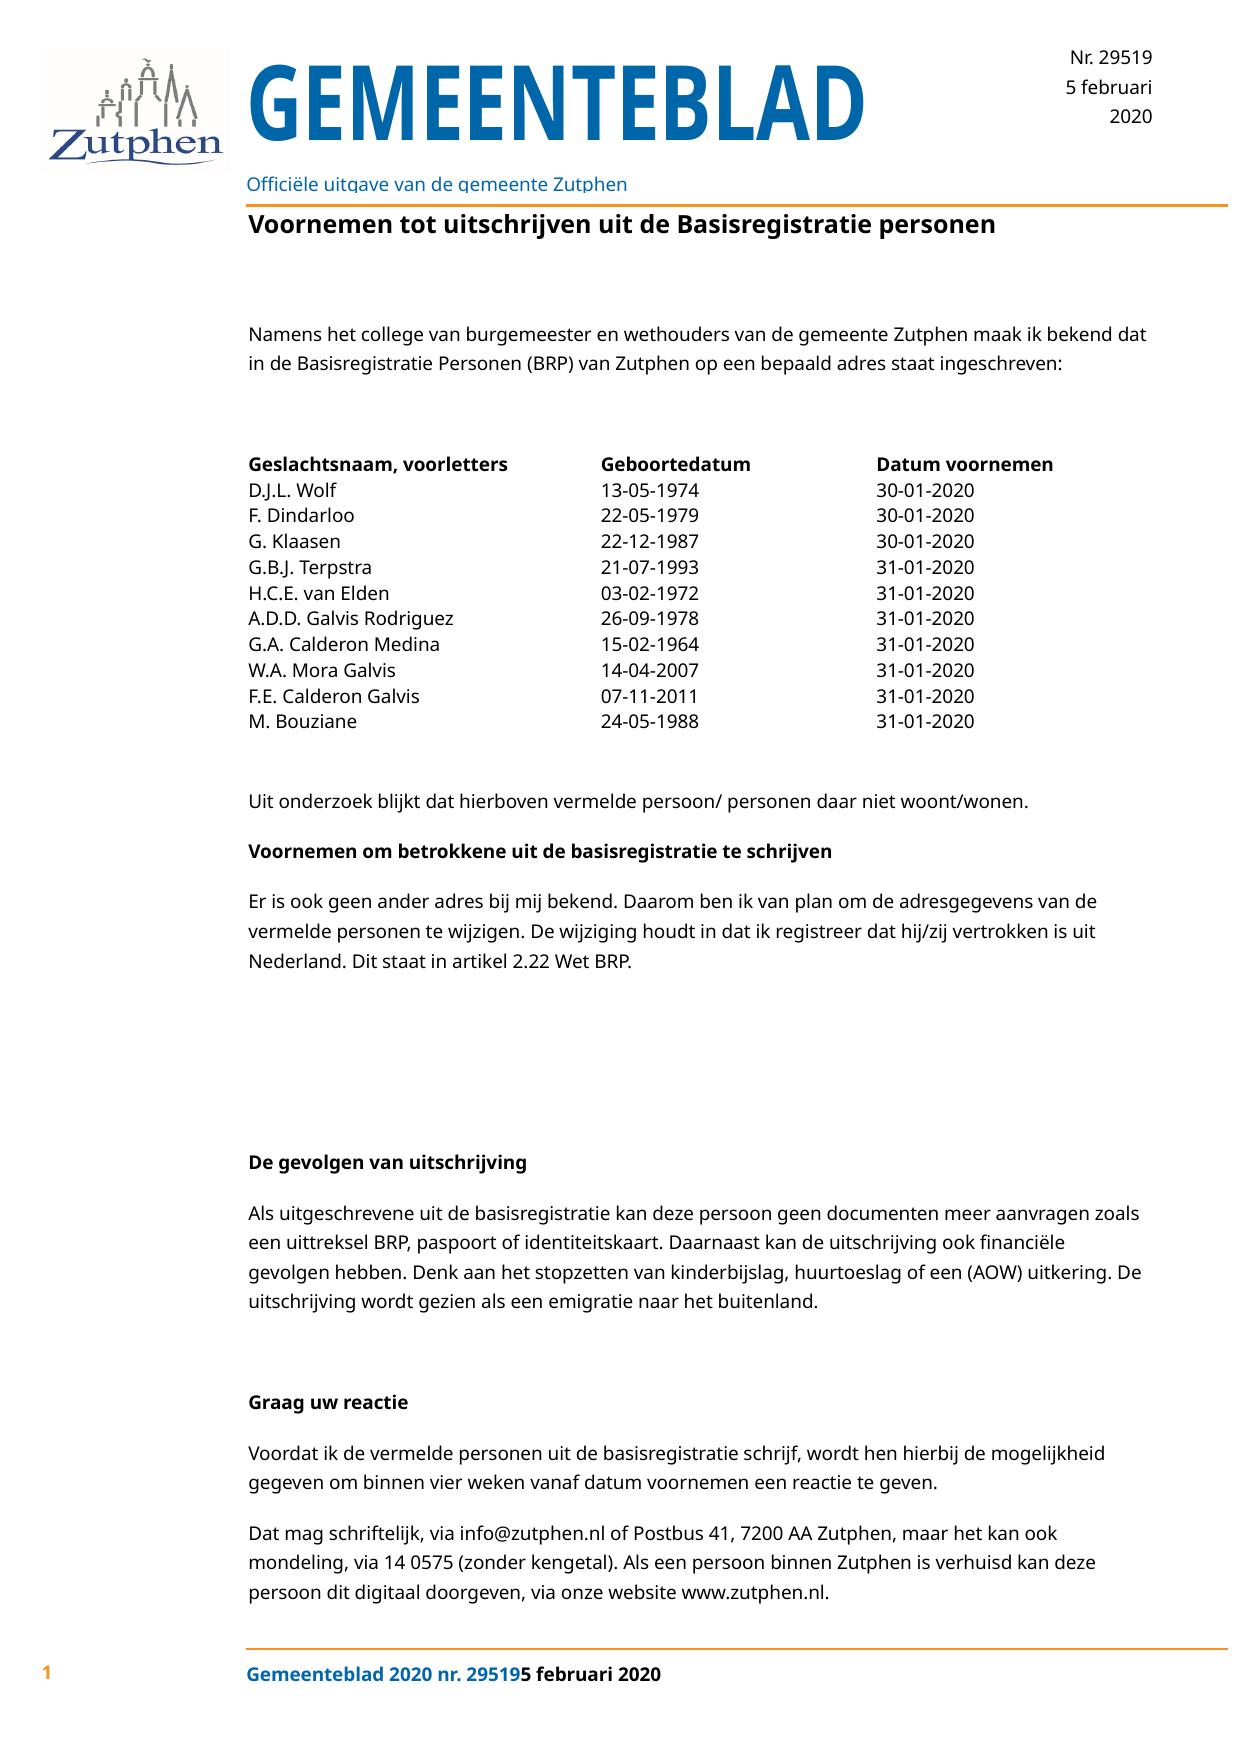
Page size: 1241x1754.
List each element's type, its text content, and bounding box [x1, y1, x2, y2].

table_header Geslachtsnaam, voorletters [248, 451, 601, 477]
table_cell 31-01-2020 [876, 554, 1152, 580]
table_cell F. Dindarloo [248, 503, 601, 528]
text Voornemen tot uitschrijven uit de Basisregistratie personen [248, 207, 1152, 241]
text Als uitgeschrevene uit de basisregistratie kan deze persoon geen documenten meer aanvragen zoals een uittreksel BRP, paspoort of identiteitskaart. Daarnaast kan de uitschrijving ook financiële gevolgen hebben. Denk aan het stopzetten van kinderbijslag, huurtoeslag of een (AOW) uitkering. De uitschrijving wordt gezien als een emigratie naar het buitenland. [248, 1200, 1152, 1314]
table_cell W.A. Mora Galvis [248, 657, 601, 683]
picture [41, 47, 231, 172]
table_cell 31-01-2020 [876, 580, 1152, 606]
table_cell 31-01-2020 [876, 631, 1152, 657]
table_cell 31-01-2020 [876, 657, 1152, 683]
table_cell 30-01-2020 [876, 477, 1152, 503]
table_cell 07-11-2011 [601, 683, 876, 708]
table_cell 22-05-1979 [601, 503, 876, 528]
table_cell 22-12-1987 [601, 529, 876, 554]
text Uit onderzoek blijkt dat hierboven vermelde persoon/ personen daar niet woont/wonen. [248, 788, 1152, 814]
table_cell M. Bouziane [248, 709, 601, 734]
table_cell 31-01-2020 [876, 709, 1152, 734]
table_cell G.B.J. Terpstra [248, 554, 601, 580]
text Voornemen om betrokkene uit de basisregistratie te schrijven [248, 838, 1152, 864]
table_cell 30-01-2020 [876, 503, 1152, 528]
table_cell 30-01-2020 [876, 529, 1152, 554]
table_cell 13-05-1974 [601, 477, 876, 503]
table_cell F.E. Calderon Galvis [248, 683, 601, 708]
text Namens het college van burgemeester en wethouders van de gemeente Zutphen maak ik bekend dat in de Basisregistratie Personen (BRP) van Zutphen op een bepaald adres staat ingeschreven: [248, 321, 1152, 376]
table_cell 31-01-2020 [876, 683, 1152, 708]
table_cell 24-05-1988 [601, 709, 876, 734]
table_header Geboortedatum [601, 451, 876, 477]
table_cell A.D.D. Galvis Rodriguez [248, 606, 601, 631]
table_header Datum voornemen [876, 451, 1152, 477]
table_cell H.C.E. van Elden [248, 580, 601, 606]
table_cell 31-01-2020 [876, 606, 1152, 631]
text Graag uw reactie [248, 1389, 1152, 1415]
text Voordat ik de vermelde personen uit de basisregistratie schrijf, wordt hen hierbij de mogelijkheid gegeven om binnen vier weken vanaf datum voornemen een reactie te geven. [248, 1440, 1152, 1495]
table_cell 03-02-1972 [601, 580, 876, 606]
text Er is ook geen ander adres bij mij bekend. Daarom ben ik van plan om de adresgegevens van de vermelde personen te wijzigen. De wijziging houdt in dat ik registreer dat hij/zij vertrokken is uit Nederland. Dit staat in artikel 2.22 Wet BRP. [248, 889, 1152, 974]
table_cell G. Klaasen [248, 529, 601, 554]
text Dat mag schriftelijk, via info@zutphen.nl of Postbus 41, 7200 AA Zutphen, maar het kan ook mondeling, via 14 0575 (zonder kengetal). Als een persoon binnen Zutphen is verhuisd kan deze persoon dit digitaal doorgeven, via onze website www.zutphen.nl. [248, 1520, 1152, 1605]
table_cell 21-07-1993 [601, 554, 876, 580]
text De gevolgen van uitschrijving [248, 1149, 1152, 1175]
table_cell 26-09-1978 [601, 606, 876, 631]
table_cell D.J.L. Wolf [248, 477, 601, 503]
table_cell 15-02-1964 [601, 631, 876, 657]
table_cell 14-04-2007 [601, 657, 876, 683]
table_cell G.A. Calderon Medina [248, 631, 601, 657]
